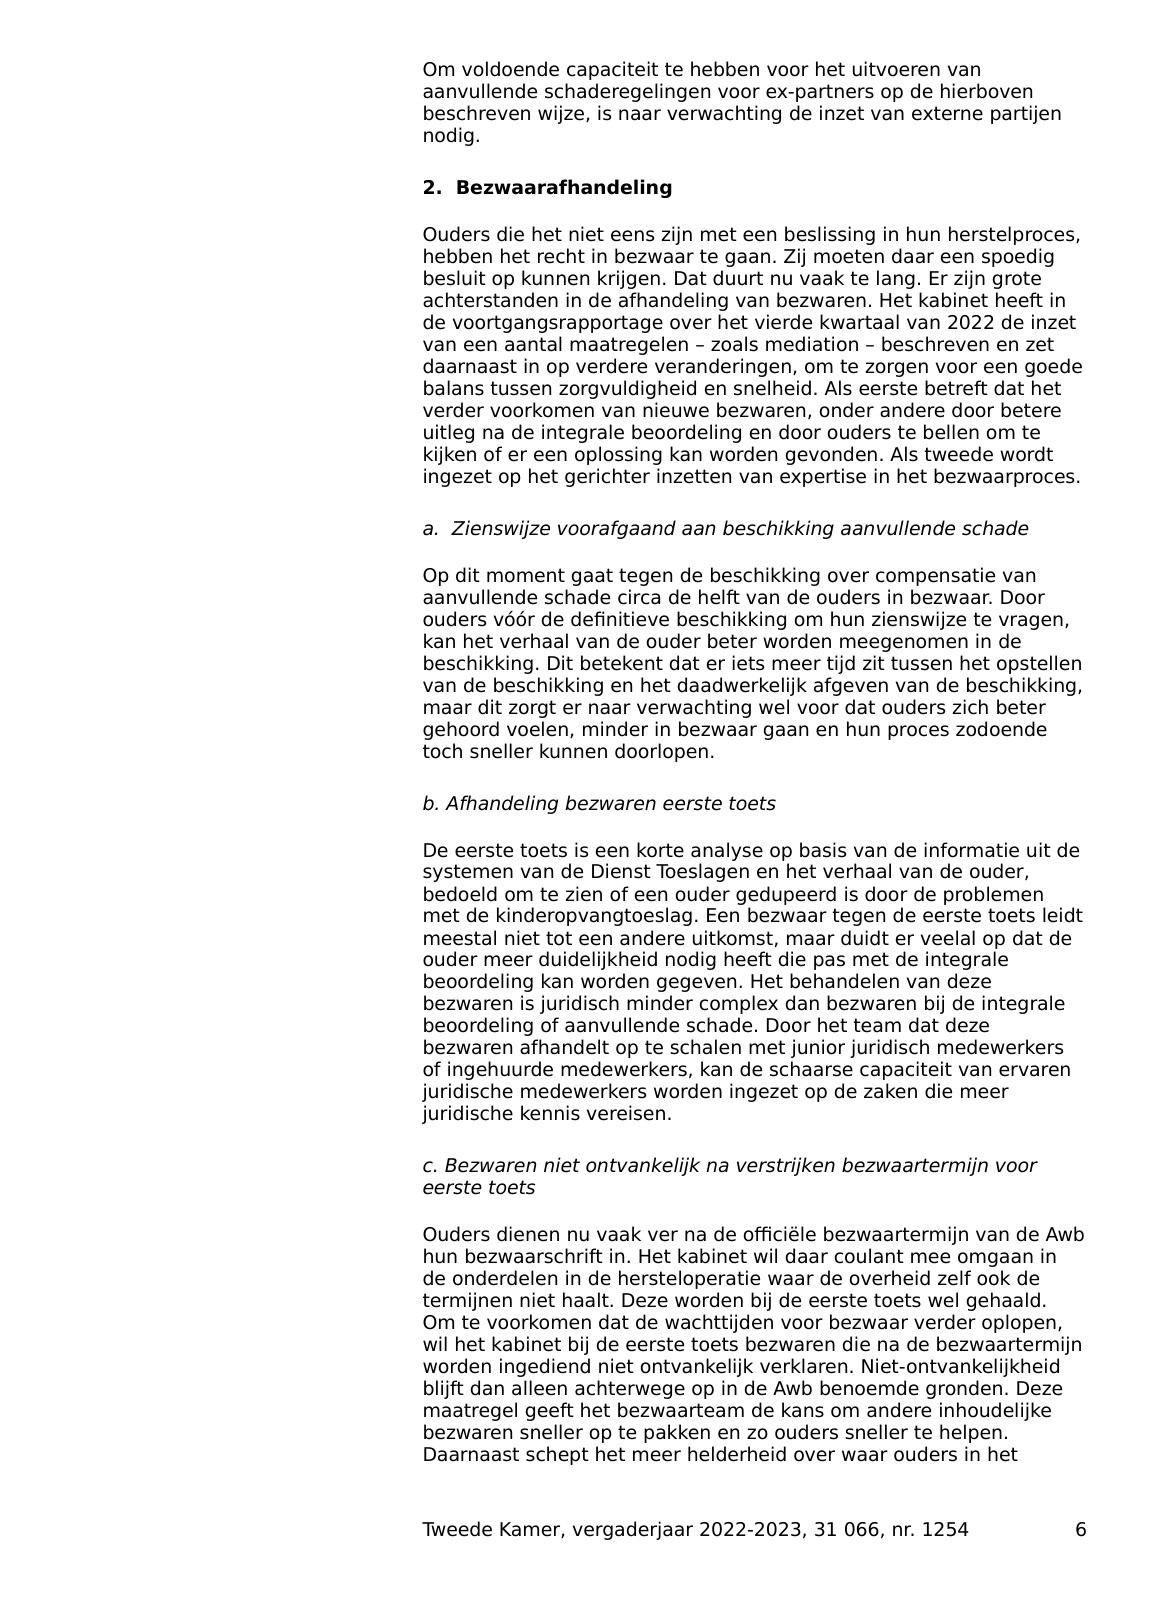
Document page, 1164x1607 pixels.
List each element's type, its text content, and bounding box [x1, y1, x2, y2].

subtitle c. Bezwaren niet ontvankelijk na verstrijken bezwaartermijn voor eerste toets [422, 1155, 1087, 1199]
subtitle b. Afhandeling bezwaren eerste toets [422, 792, 1087, 814]
text Ouders die het niet eens zijn met een beslissing in hun herstelproces, hebben het recht in bezwaar te gaan. Zij moeten daar een spoedig besluit op kunnen krijgen. Dat duurt nu vaak te lang. Er zijn grote achterstanden in de afhandeling van bezwaren. Het kabinet heeft in de voortgangsrapportage over het vierde kwartaal van 2022 de inzet van een aantal maatregelen – zoals mediation – beschreven en zet daarnaast in op verdere veranderingen, om te zorgen voor een goede balans tussen zorgvuldigheid en snelheid. Als eerste betreft dat het verder voorkomen van nieuwe bezwaren, onder andere door betere uitleg na de integrale beoordeling en door ouders te bellen om te kijken of er een oplossing kan worden gevonden. Als tweede wordt ingezet op het gerichter inzetten van expertise in het bezwaarproces. [422, 224, 1087, 488]
text Om voldoende capaciteit te hebben voor het uitvoeren van aanvullende schaderegelingen voor ex-partners op de hierboven beschreven wijze, is naar verwachting de inzet van externe partijen nodig. [422, 59, 1087, 147]
text De eerste toets is een korte analyse op basis van de informatie uit de systemen van de Dienst Toeslagen en het verhaal van de ouder, bedoeld om te zien of een ouder gedupeerd is door de problemen met de kinderopvangtoeslag. Een bezwaar tegen de eerste toets leidt meestal niet tot een andere uitkomst, maar duidt er veelal op dat de ouder meer duidelijkheid nodig heeft die pas met de integrale beoordeling kan worden gegeven. Het behandelen van deze bezwaren is juridisch minder complex dan bezwaren bij de integrale beoordeling of aanvullende schade. Door het team dat deze bezwaren afhandelt op te schalen met junior juridisch medewerkers of ingehuurde medewerkers, kan de schaarse capaciteit van ervaren juridische medewerkers worden ingezet op de zaken die meer juridische kennis vereisen. [422, 839, 1087, 1125]
text Ouders dienen nu vaak ver na de officiële bezwaartermijn van de Awb hun bezwaarschrift in. Het kabinet wil daar coulant mee omgaan in de onderdelen in de hersteloperatie waar de overheid zelf ook de termijnen niet haalt. Deze worden bij de eerste toets wel gehaald. Om te voorkomen dat de wachttijden voor bezwaar verder oplopen, wil het kabinet bij de eerste toets bezwaren die na de bezwaartermijn worden ingediend niet ontvankelijk verklaren. Niet-ontvankelijkheid blijft dan alleen achterwege op in de Awb benoemde gronden. Deze maatregel geeft het bezwaarteam de kans om andere inhoudelijke bezwaren sneller op te pakken en zo ouders sneller te helpen. Daarnaast schept het meer helderheid over waar ouders in het [422, 1224, 1087, 1466]
subtitle a. Zienswijze voorafgaand aan beschikking aanvullende schade [422, 518, 1087, 540]
subtitle 2. Bezwaarafhandeling [422, 177, 1087, 199]
text Op dit moment gaat tegen de beschikking over compensatie van aanvullende schade circa de helft van de ouders in bezwaar. Door ouders vóór de definitieve beschikking om hun zienswijze te vragen, kan het verhaal van de ouder beter worden meegenomen in de beschikking. Dit betekent dat er iets meer tijd zit tussen het opstellen van de beschikking en het daadwerkelijk afgeven van de beschikking, maar dit zorgt er naar verwachting wel voor dat ouders zich beter gehoord voelen, minder in bezwaar gaan en hun proces zodoende toch sneller kunnen doorlopen. [422, 565, 1087, 762]
